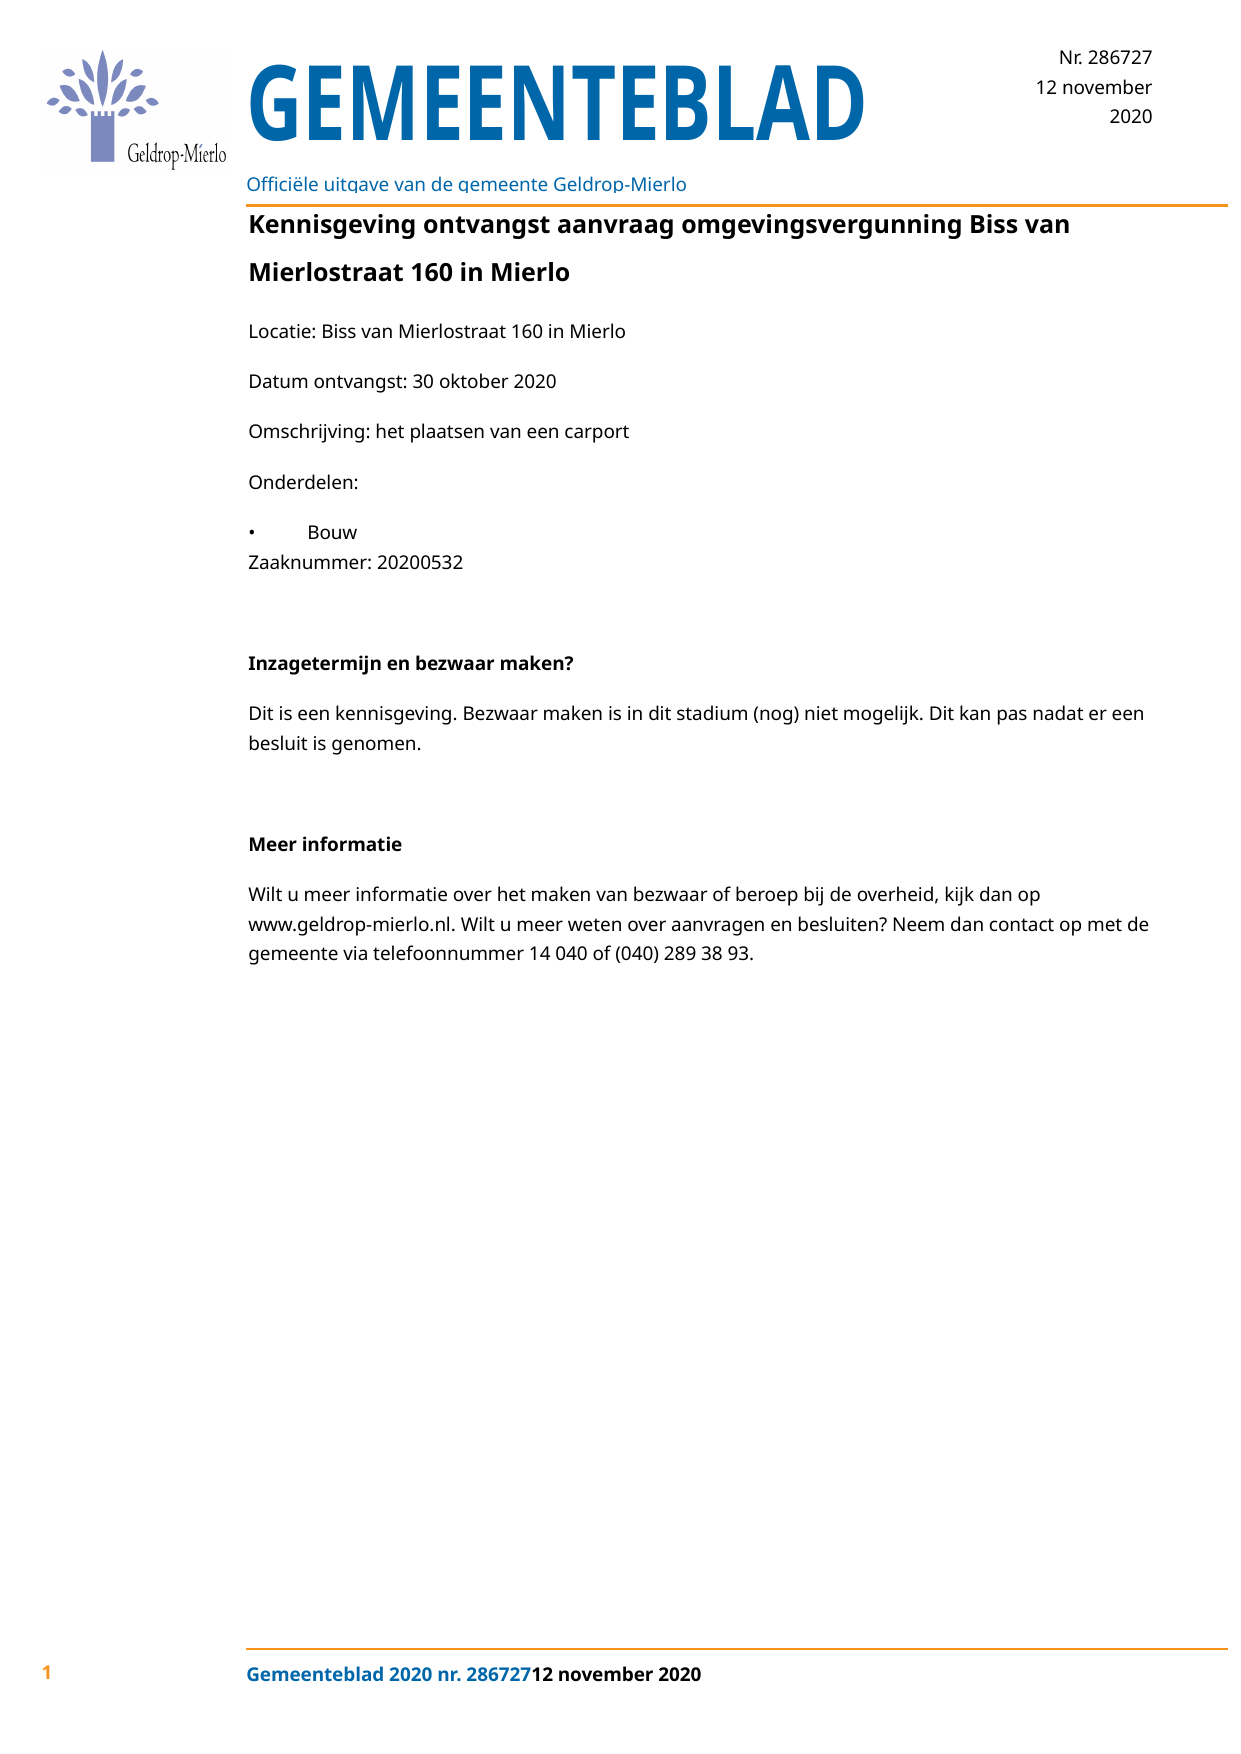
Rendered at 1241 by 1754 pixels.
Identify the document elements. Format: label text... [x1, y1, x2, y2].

text Wilt u meer informatie over het maken van bezwaar of beroep bij de overheid, kijk dan op www.geldrop-mierlo.nl. Wilt u meer weten over aanvragen en besluiten? Neem dan contact op met de gemeente via telefoonnummer 14 040 of (040) 289 38 93. [248, 881, 1152, 966]
list Bouw [248, 519, 1152, 545]
text Datum ontvangst: 30 oktober 2020 [248, 368, 1152, 394]
text Inzagetermijn en bezwaar maken? [248, 650, 1152, 676]
text Onderdelen: [248, 469, 1152, 495]
picture [41, 47, 231, 172]
text Zaaknummer: 20200532 [248, 549, 1152, 575]
text Kennisgeving ontvangst aanvraag omgevingsvergunning Biss van Mierlostraat 160 in Mierlo [248, 207, 1152, 288]
text Locatie: Biss van Mierlostraat 160 in Mierlo [248, 318, 1152, 344]
text Dit is een kennisgeving. Bezwaar maken is in dit stadium (nog) niet mogelijk. Dit kan pas nadat er een besluit is genomen. [248, 700, 1152, 756]
text Omschrijving: het plaatsen van een carport [248, 419, 1152, 444]
text Meer informatie [248, 831, 1152, 857]
